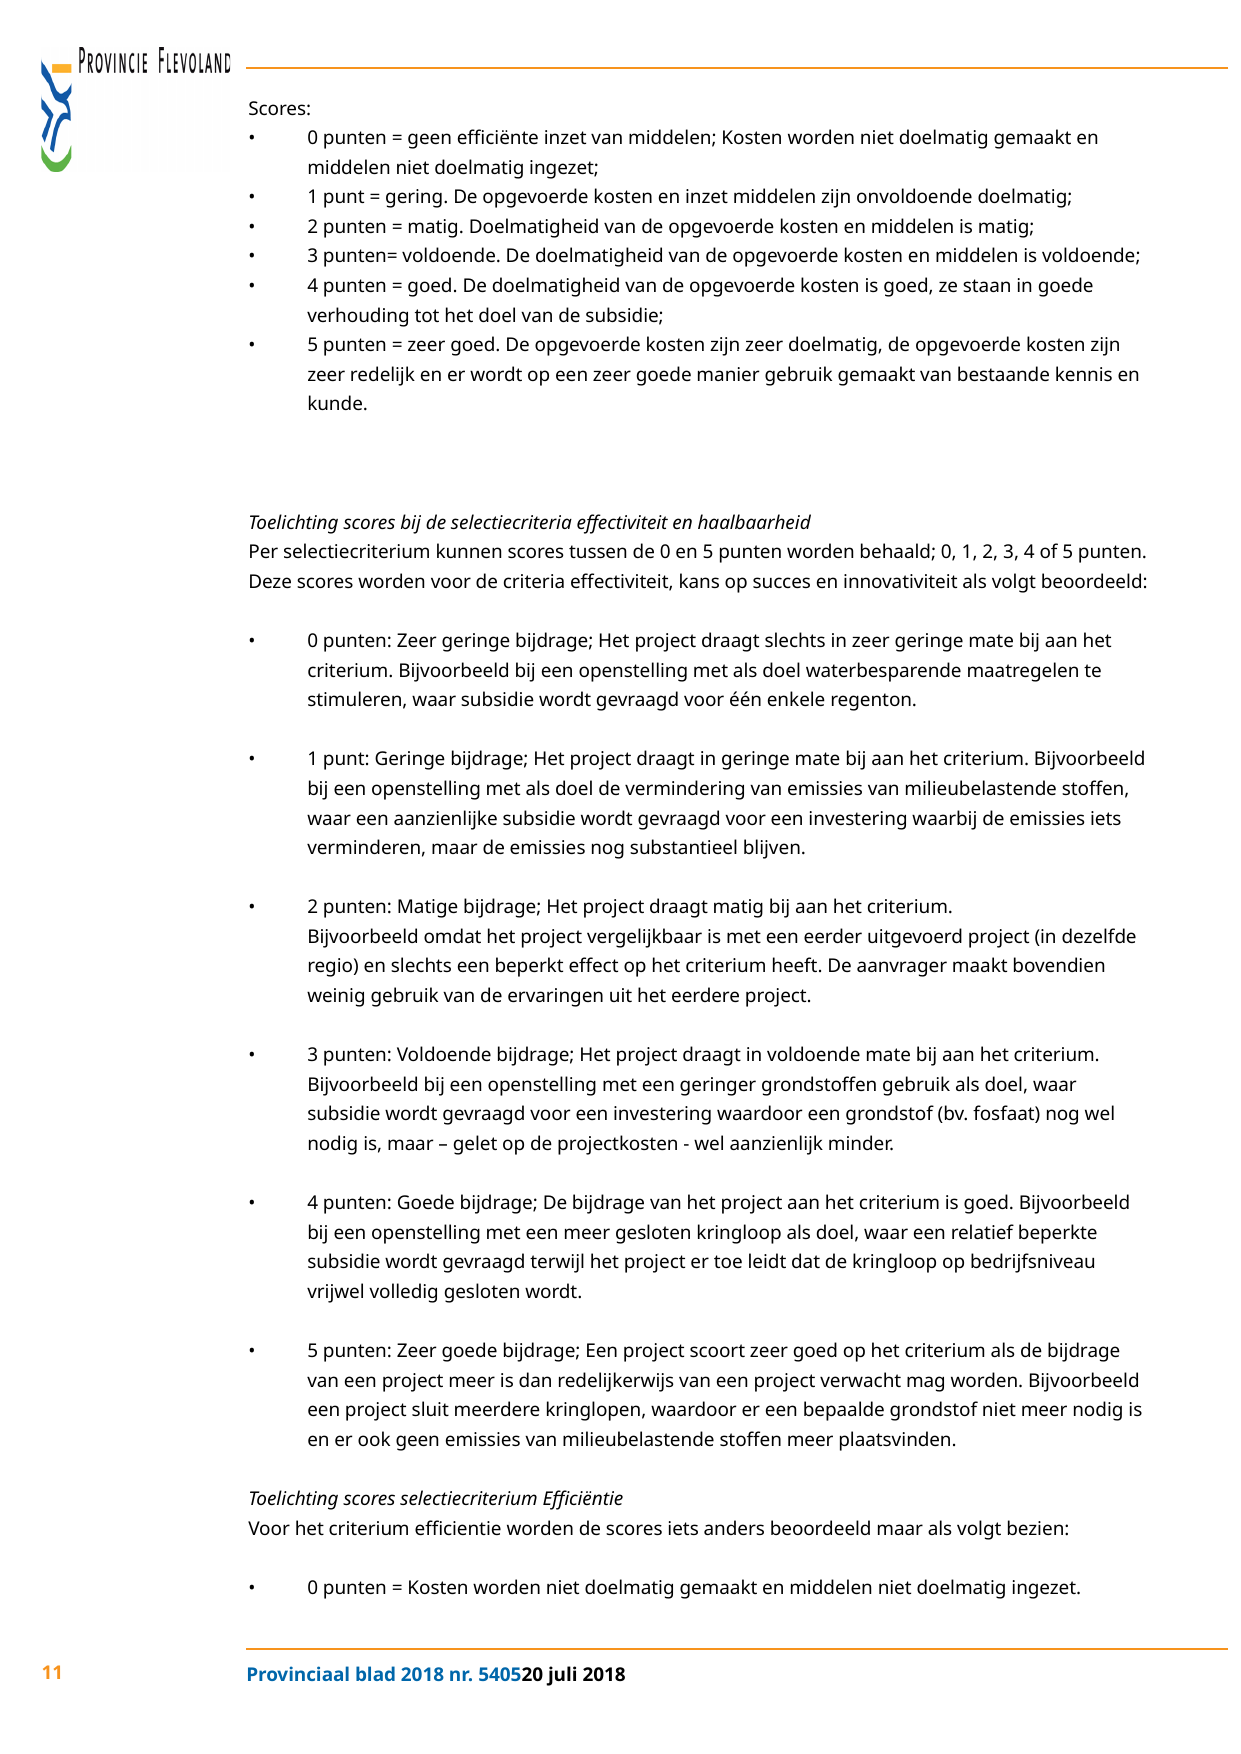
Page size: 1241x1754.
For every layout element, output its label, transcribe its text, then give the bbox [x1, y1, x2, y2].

list 4 punten: Goede bijdrage; De bijdrage van het project aan het criterium is goed. Bijvoorbeeld bij een openstelling met een meer gesloten kringloop als doel, waar een relatief beperkte subsidie wordt gevraagd terwijl het project er toe leidt dat de kringloop op bedrijfsniveau vrijwel volledig gesloten wordt. [248, 1189, 1152, 1304]
list 4 punten = goed. De doelmatigheid van de opgevoerde kosten is goed, ze staan in goede verhouding tot het doel van de subsidie; [248, 272, 1152, 328]
list 0 punten: Zeer geringe bijdrage; Het project draagt slechts in zeer geringe mate bij aan het criterium. Bijvoorbeeld bij een openstelling met als doel waterbesparende maatregelen te stimuleren, waar subsidie wordt gevraagd voor één enkele regenton. [248, 627, 1152, 712]
text Per selectiecriterium kunnen scores tussen de 0 en 5 punten worden behaald; 0, 1, 2, 3, 4 of 5 punten. [248, 538, 1152, 564]
list 0 punten = geen efficiënte inzet van middelen; Kosten worden niet doelmatig gemaakt en middelen niet doelmatig ingezet; [248, 124, 1152, 180]
list 2 punten: Matige bijdrage; Het project draagt matig bij aan het criterium. [248, 893, 1152, 919]
text Deze scores worden voor de criteria effectiviteit, kans op succes en innovativiteit als volgt beoordeeld: [248, 568, 1152, 594]
list 3 punten= voldoende. De doelmatigheid van de opgevoerde kosten en middelen is voldoende; [248, 243, 1152, 268]
list 3 punten: Voldoende bijdrage; Het project draagt in voldoende mate bij aan het criterium. Bijvoorbeeld bij een openstelling met een geringer grondstoffen gebruik als doel, waar subsidie wordt gevraagd voor een investering waardoor een grondstof (bv. fosfaat) nog wel nodig is, maar – gelet op de projectkosten - wel aanzienlijk minder. [248, 1041, 1152, 1156]
list 2 punten = matig. Doelmatigheid van de opgevoerde kosten en middelen is matig; [248, 213, 1152, 239]
list 1 punt: Geringe bijdrage; Het project draagt in geringe mate bij aan het criterium. Bijvoorbeeld bij een openstelling met als doel de vermindering van emissies van milieubelastende stoffen, waar een aanzienlijke subsidie wordt gevraagd voor een investering waarbij de emissies iets verminderen, maar de emissies nog substantieel blijven. [248, 746, 1152, 860]
list 1 punt = gering. De opgevoerde kosten en inzet middelen zijn onvoldoende doelmatig; [248, 183, 1152, 209]
picture [41, 47, 231, 172]
text Voor het criterium efficientie worden de scores iets anders beoordeeld maar als volgt bezien: [248, 1515, 1152, 1541]
text Toelichting scores bij de selectiecriteria effectiviteit en haalbaarheid [248, 509, 1152, 535]
text Toelichting scores selectiecriterium Efficiëntie [248, 1485, 1152, 1511]
list 0 punten = Kosten worden niet doelmatig gemaakt en middelen niet doelmatig ingezet. [248, 1574, 1152, 1600]
list 5 punten: Zeer goede bijdrage; Een project scoort zeer goed op het criterium als de bijdrage van een project meer is dan redelijkerwijs van een project verwacht mag worden. Bijvoorbeeld een project sluit meerdere kringlopen, waardoor er een bepaalde grondstof niet meer nodig is en er ook geen emissies van milieubelastende stoffen meer plaatsvinden. [248, 1337, 1152, 1452]
text Scores: [248, 95, 1152, 121]
list Bijvoorbeeld omdat het project vergelijkbaar is met een eerder uitgevoerd project (in dezelfde regio) en slechts een beperkt effect op het criterium heeft. De aanvrager maakt bovendien weinig gebruik van de ervaringen uit het eerdere project. [248, 923, 1152, 1008]
list 5 punten = zeer goed. De opgevoerde kosten zijn zeer doelmatig, de opgevoerde kosten zijn zeer redelijk en er wordt op een zeer goede manier gebruik gemaakt van bestaande kennis en kunde. [248, 331, 1152, 416]
